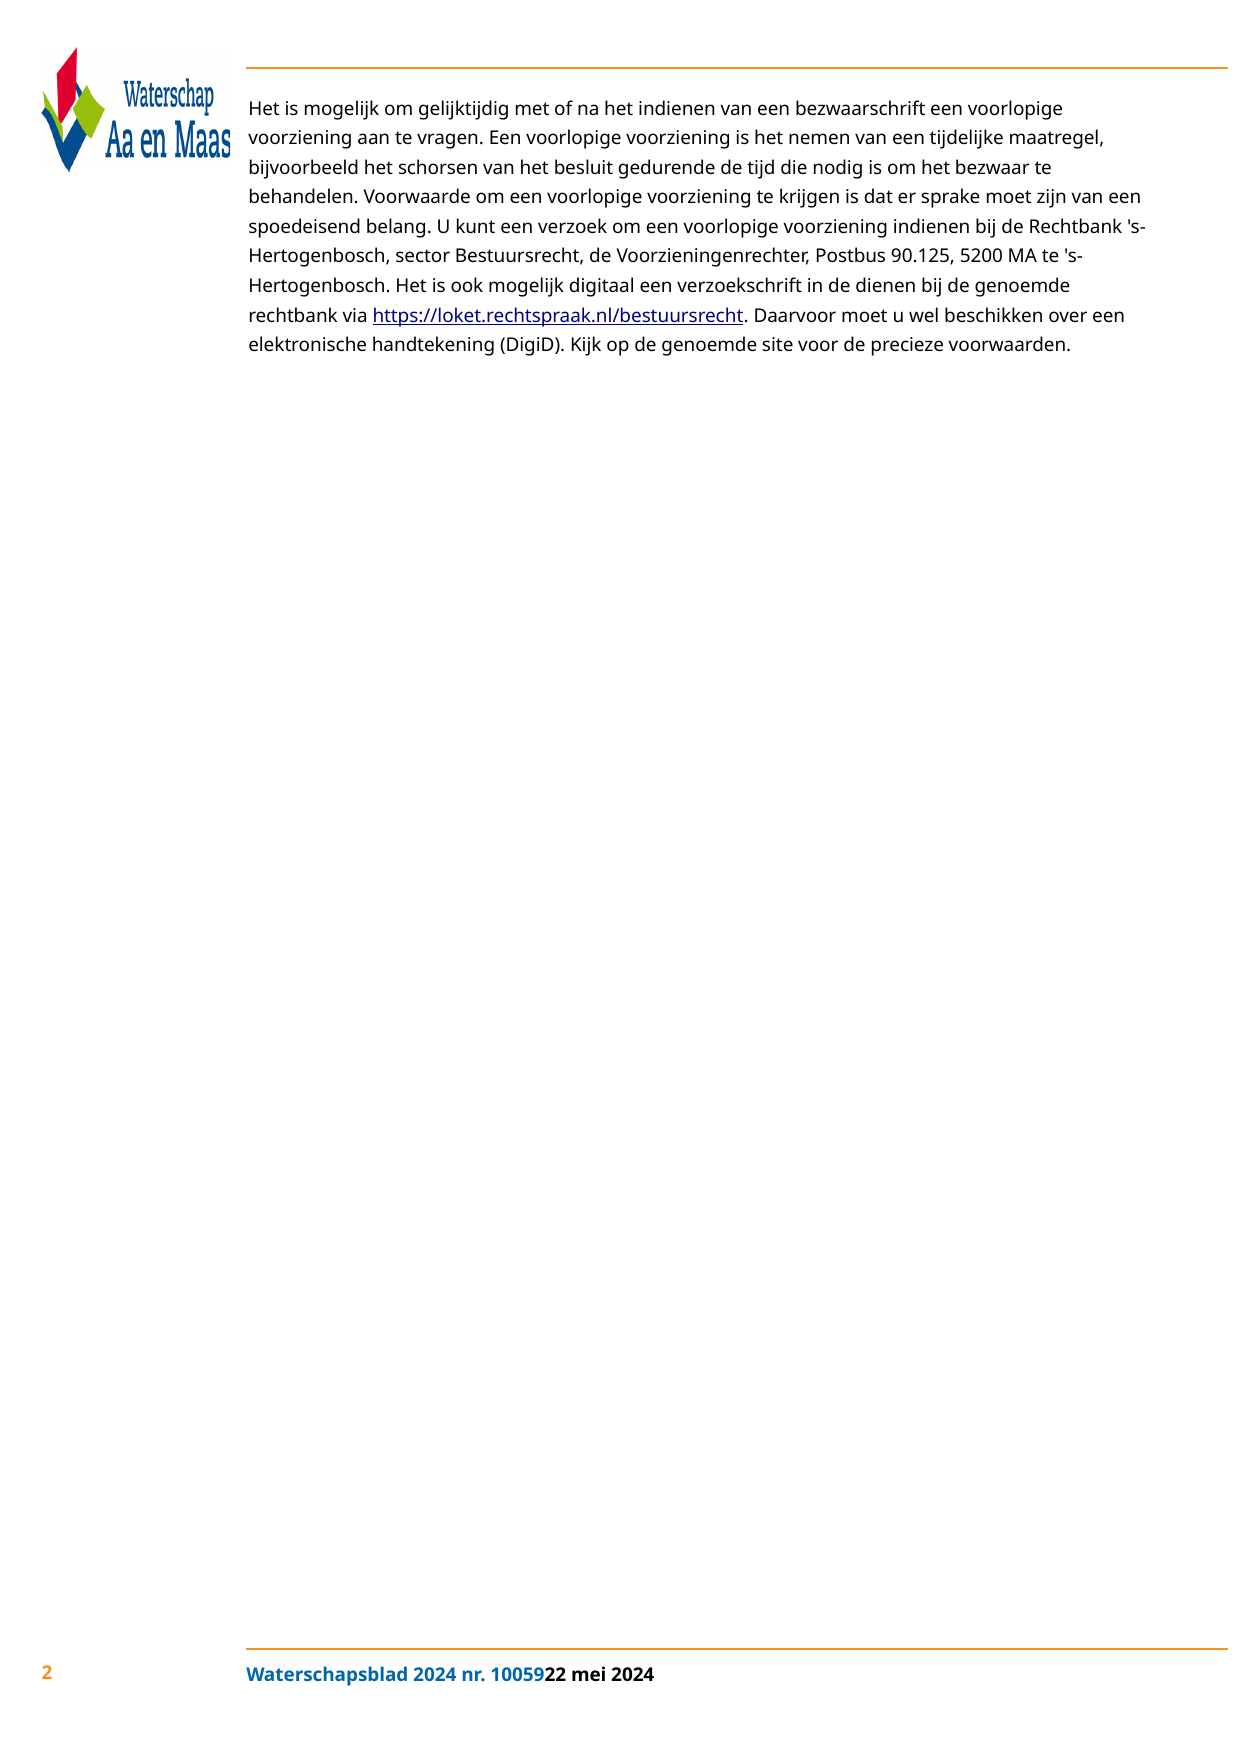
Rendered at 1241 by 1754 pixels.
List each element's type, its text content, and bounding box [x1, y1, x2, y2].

text Het is mogelijk om gelijktijdig met of na het indienen van een bezwaarschrift een voorlopige voorziening aan te vragen. Een voorlopige voorziening is het nemen van een tijdelijke maatregel, bijvoorbeeld het schorsen van het besluit gedurende de tijd die nodig is om het bezwaar te behandelen. Voorwaarde om een voorlopige voorziening te krijgen is dat er sprake moet zijn van een spoedeisend belang. U kunt een verzoek om een voorlopige voorziening indienen bij de Rechtbank 's-Hertogenbosch, sector Bestuursrecht, de Voorzieningenrechter, Postbus 90.125, 5200 MA te 's-Hertogenbosch. Het is ook mogelijk digitaal een verzoekschrift in de dienen bij de genoemde rechtbank via https://loket.rechtspraak.nl/bestuursrecht. Daarvoor moet u wel beschikken over een elektronische handtekening (DigiD). Kijk op de genoemde site voor de precieze voorwaarden. [248, 95, 1152, 357]
picture [41, 47, 231, 172]
